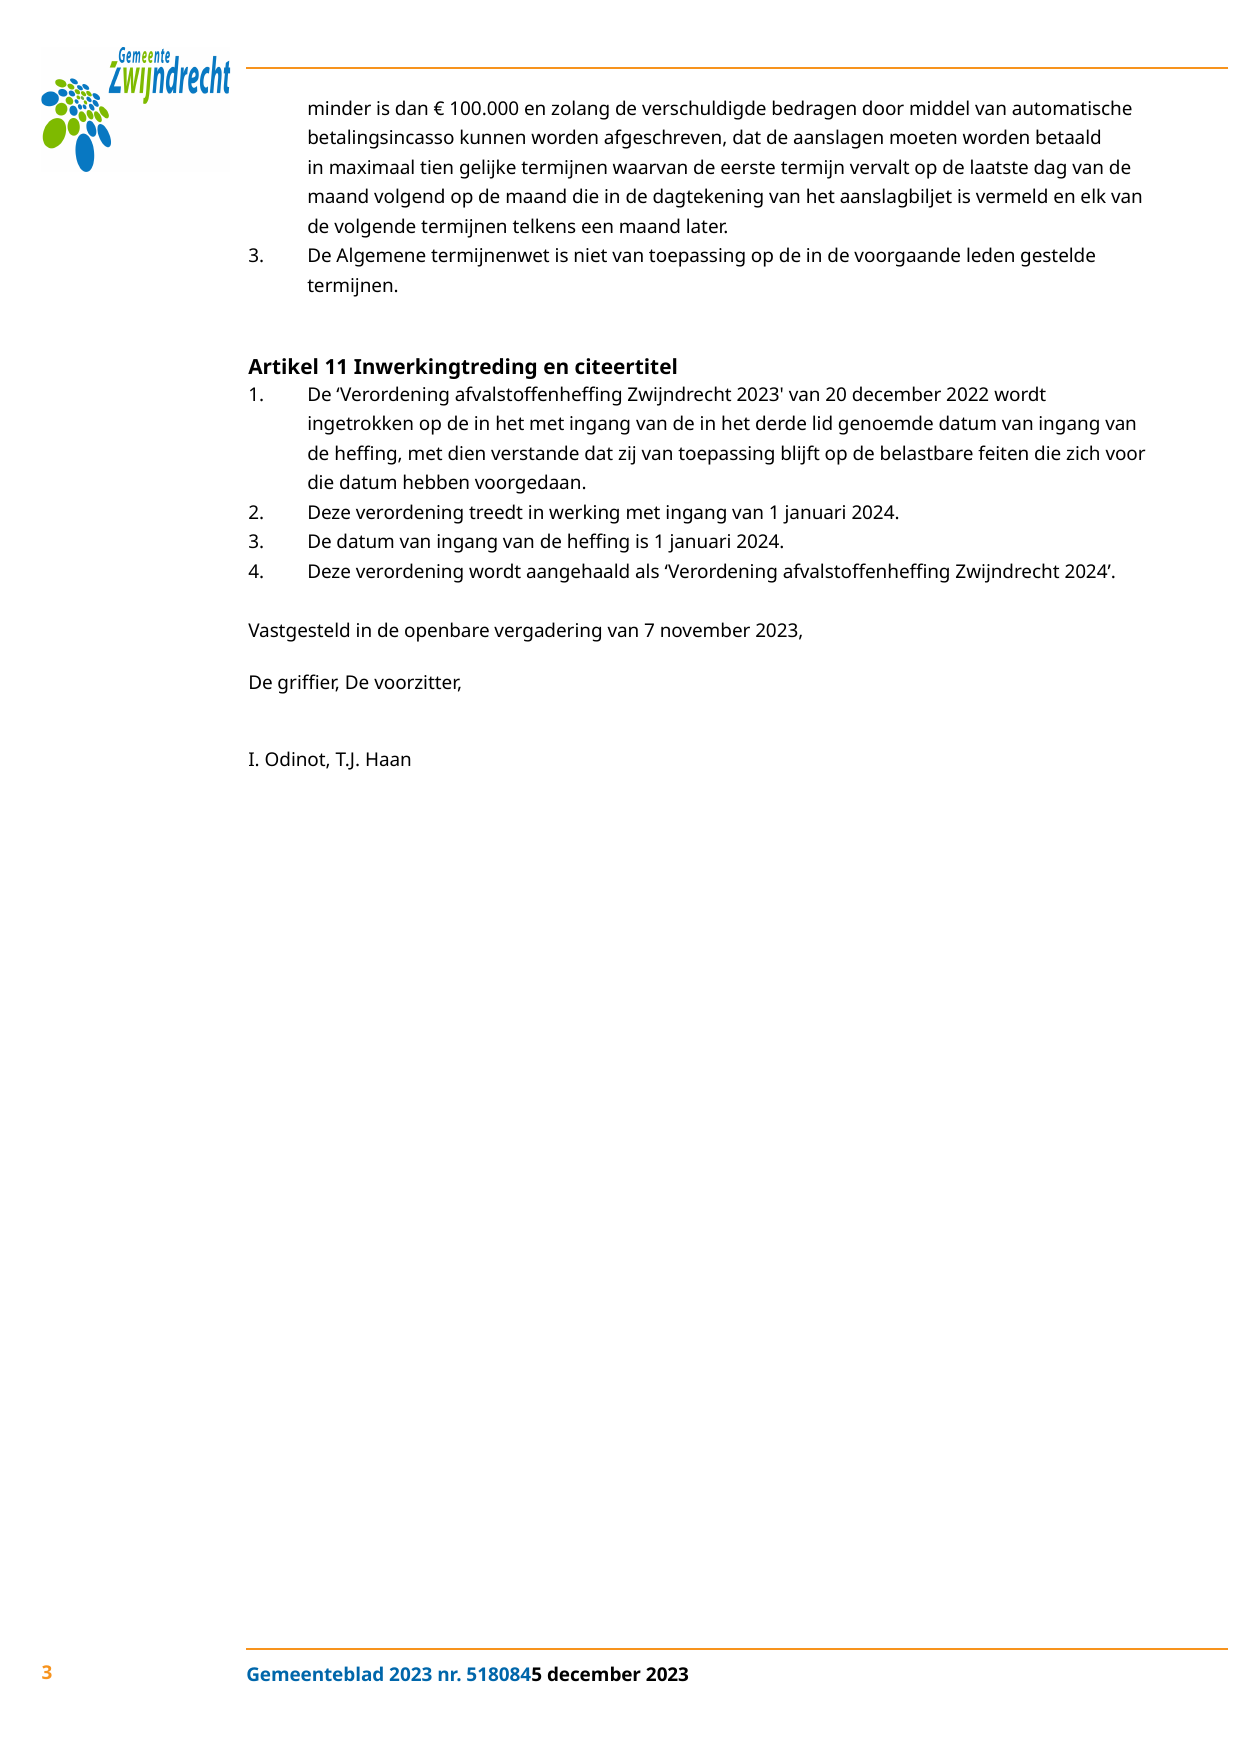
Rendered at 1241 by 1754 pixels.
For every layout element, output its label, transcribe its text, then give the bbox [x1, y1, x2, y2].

list De Algemene termijnenwet is niet van toepassing op de in de voorgaande leden gestelde termijnen. [248, 243, 1152, 298]
text Vastgesteld in de openbare vergadering van 7 november 2023, [248, 617, 1152, 643]
picture [41, 47, 231, 172]
list De ‘Verordening afvalstoffenheffing Zwijndrecht 2023' van 20 december 2022 wordt ingetrokken op de in het met ingang van de in het derde lid genoemde datum van ingang van de heffing, met dien verstande dat zij van toepassing blijft op de belastbare feiten die zich voor die datum hebben voorgedaan. [248, 381, 1152, 495]
text De griffier, De voorzitter, [248, 669, 1152, 694]
list minder is dan € 100.000 en zolang de verschuldigde bedragen door middel van automatische betalingsincasso kunnen worden afgeschreven, dat de aanslagen moeten worden betaald in maximaal tien gelijke termijnen waarvan de eerste termijn vervalt op de laatste dag van de maand volgend op de maand die in de dagtekening van het aanslagbiljet is vermeld en elk van de volgende termijnen telkens een maand later. [248, 95, 1152, 239]
list Deze verordening treedt in werking met ingang van 1 januari 2024. [248, 499, 1152, 525]
text I. Odinot, T.J. Haan [248, 746, 1152, 772]
list Deze verordening wordt aangehaald als ‘Verordening afvalstoffenheffing Zwijndrecht 2024’. [248, 558, 1152, 584]
text Artikel 11 Inwerkingtreding en citeertitel [248, 352, 1152, 381]
list De datum van ingang van de heffing is 1 januari 2024. [248, 529, 1152, 554]
